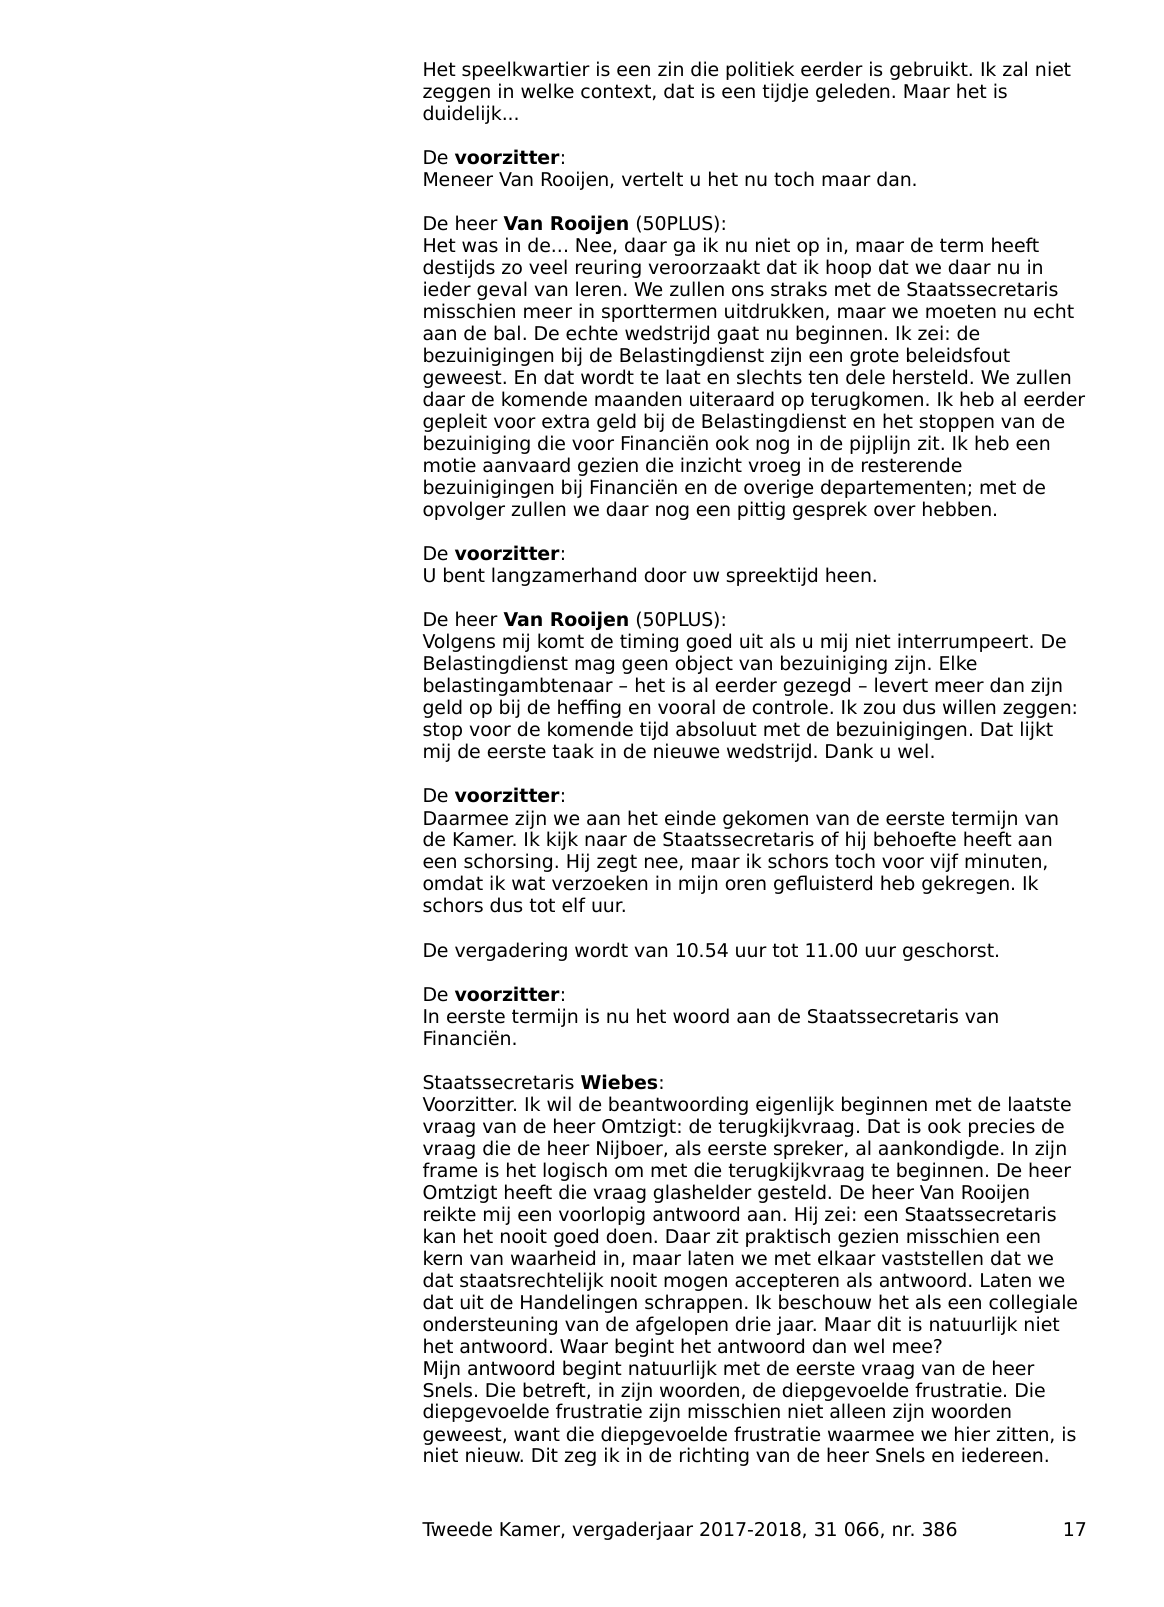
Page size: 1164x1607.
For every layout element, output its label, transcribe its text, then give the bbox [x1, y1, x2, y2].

text De heer Van Rooijen (50PLUS): [422, 213, 1087, 235]
text Daarmee zijn we aan het einde gekomen van de eerste termijn van de Kamer. Ik kijk naar de Staatssecretaris of hij behoefte heeft aan een schorsing. Hij zegt nee, maar ik schors toch voor vijf minuten, omdat ik wat verzoeken in mijn oren gefluisterd heb gekregen. Ik schors dus tot elf uur. [422, 807, 1087, 917]
text U bent langzamerhand door uw spreektijd heen. [422, 565, 1087, 587]
text Het speelkwartier is een zin die politiek eerder is gebruikt. Ik zal niet zeggen in welke context, dat is een tijdje geleden. Maar het is duidelijk... [422, 59, 1087, 125]
text Volgens mij komt de timing goed uit als u mij niet interrumpeert. De Belastingdienst mag geen object van bezuiniging zijn. Elke belastingambtenaar – het is al eerder gezegd – levert meer dan zijn geld op bij de heffing en vooral de controle. Ik zou dus willen zeggen: stop voor de komende tijd absoluut met de bezuinigingen. Dat lijkt mij de eerste taak in de nieuwe wedstrijd. Dank u wel. [422, 631, 1087, 763]
text De voorzitter: [422, 984, 1087, 1006]
text De voorzitter: [422, 147, 1087, 169]
text In eerste termijn is nu het woord aan de Staatssecretaris van Financiën. [422, 1006, 1087, 1049]
text De voorzitter: [422, 543, 1087, 565]
text Voorzitter. Ik wil de beantwoording eigenlijk beginnen met de laatste vraag van de heer Omtzigt: de terugkijkvraag. Dat is ook precies de vraag die de heer Nijboer, als eerste spreker, al aankondigde. In zijn frame is het logisch om met die terugkijkvraag te beginnen. De heer Omtzigt heeft die vraag glashelder gesteld. De heer Van Rooijen reikte mij een voorlopig antwoord aan. Hij zei: een Staatssecretaris kan het nooit goed doen. Daar zit praktisch gezien misschien een kern van waarheid in, maar laten we met elkaar vaststellen dat we dat staatsrechtelijk nooit mogen accepteren als antwoord. Laten we dat uit de Handelingen schrappen. Ik beschouw het als een collegiale ondersteuning van de afgelopen drie jaar. Maar dit is natuurlijk niet het antwoord. Waar begint het antwoord dan wel mee? [422, 1094, 1087, 1357]
text De heer Van Rooijen (50PLUS): [422, 609, 1087, 631]
text Staatssecretaris Wiebes: [422, 1072, 1087, 1094]
text Het was in de... Nee, daar ga ik nu niet op in, maar de term heeft destijds zo veel reuring veroorzaakt dat ik hoop dat we daar nu in ieder geval van leren. We zullen ons straks met de Staatssecretaris misschien meer in sporttermen uitdrukken, maar we moeten nu echt aan de bal. De echte wedstrijd gaat nu beginnen. Ik zei: de bezuinigingen bij de Belastingdienst zijn een grote beleidsfout geweest. En dat wordt te laat en slechts ten dele hersteld. We zullen daar de komende maanden uiteraard op terugkomen. Ik heb al eerder gepleit voor extra geld bij de Belastingdienst en het stoppen van de bezuiniging die voor Financiën ook nog in de pijplijn zit. Ik heb een motie aanvaard gezien die inzicht vroeg in de resterende bezuinigingen bij Financiën en de overige departementen; met de opvolger zullen we daar nog een pittig gesprek over hebben. [422, 235, 1087, 521]
text Meneer Van Rooijen, vertelt u het nu toch maar dan. [422, 169, 1087, 191]
text Mijn antwoord begint natuurlijk met de eerste vraag van de heer Snels. Die betreft, in zijn woorden, de diepgevoelde frustratie. Die diepgevoelde frustratie zijn misschien niet alleen zijn woorden geweest, want die diepgevoelde frustratie waarmee we hier zitten, is niet nieuw. Dit zeg ik in de richting van de heer Snels en iedereen. [422, 1357, 1087, 1467]
text De voorzitter: [422, 785, 1087, 807]
text De vergadering wordt van 10.54 uur tot 11.00 uur geschorst. [422, 939, 1087, 961]
